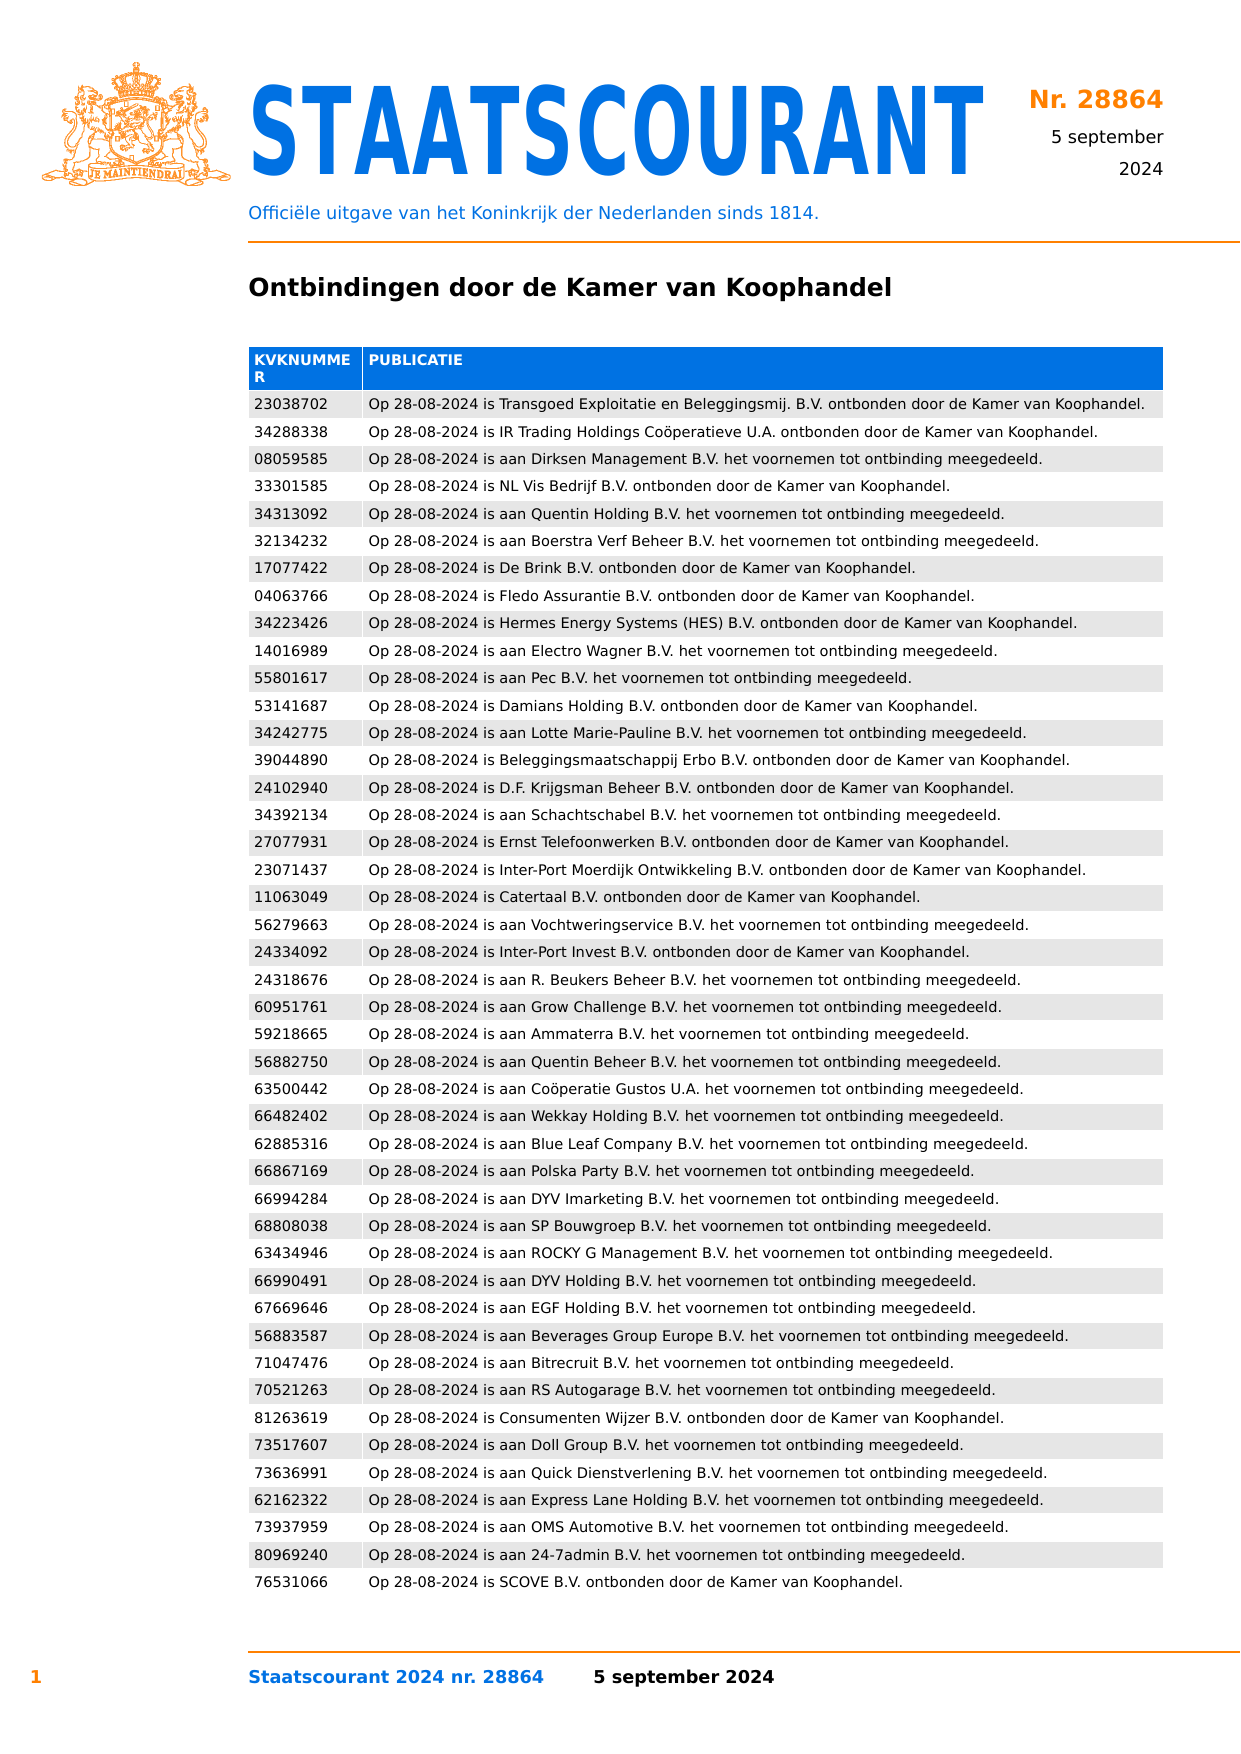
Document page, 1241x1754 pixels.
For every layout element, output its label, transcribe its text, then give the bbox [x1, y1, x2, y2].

table_cell 60951761 [249, 994, 362, 1020]
table_cell Op 28-08-2024 is aan Doll Group B.V. het voornemen tot ontbinding meegedeeld. [363, 1433, 1163, 1459]
table_cell Op 28-08-2024 is NL Vis Bedrijf B.V. ontbonden door de Kamer van Koophandel. [363, 474, 1163, 500]
table_cell Op 28-08-2024 is aan Quentin Holding B.V. het voornemen tot ontbinding meegedeeld. [363, 501, 1163, 527]
table_cell Op 28-08-2024 is aan ROCKY G Management B.V. het voornemen tot ontbinding meegedeeld. [363, 1241, 1163, 1267]
table_cell 73517607 [249, 1433, 362, 1459]
table_cell 66990491 [249, 1268, 362, 1294]
table_cell Op 28-08-2024 is aan OMS Automotive B.V. het voornemen tot ontbinding meegedeeld. [363, 1515, 1163, 1541]
table_cell Op 28-08-2024 is De Brink B.V. ontbonden door de Kamer van Koophandel. [363, 556, 1163, 582]
table_cell 66482402 [249, 1104, 362, 1130]
table_cell Op 28-08-2024 is aan Wekkay Holding B.V. het voornemen tot ontbinding meegedeeld. [363, 1104, 1163, 1130]
table_cell 34242775 [249, 720, 362, 746]
table_cell Op 28-08-2024 is aan Boerstra Verf Beheer B.V. het voornemen tot ontbinding meegedeeld. [363, 528, 1163, 555]
table_cell Op 28-08-2024 is Damians Holding B.V. ontbonden door de Kamer van Koophandel. [363, 693, 1163, 719]
table_cell Op 28-08-2024 is SCOVE B.V. ontbonden door de Kamer van Koophandel. [363, 1569, 1163, 1596]
table_cell 56279663 [249, 912, 362, 938]
table_cell 34223426 [249, 611, 362, 637]
table_header PUBLICATIE [363, 347, 1163, 390]
table_header KVKNUMMER [249, 347, 362, 390]
table_cell 32134232 [249, 528, 362, 555]
table_cell Op 28-08-2024 is aan Quentin Beheer B.V. het voornemen tot ontbinding meegedeeld. [363, 1049, 1163, 1075]
table_cell Op 28-08-2024 is aan Bitrecruit B.V. het voornemen tot ontbinding meegedeeld. [363, 1350, 1163, 1377]
table_cell Op 28-08-2024 is Transgoed Exploitatie en Beleggingsmij. B.V. ontbonden door de Kamer van Koophandel. [363, 391, 1163, 418]
table_cell Op 28-08-2024 is aan Blue Leaf Company B.V. het voornemen tot ontbinding meegedeeld. [363, 1131, 1163, 1157]
table_cell 71047476 [249, 1350, 362, 1377]
table_cell Op 28-08-2024 is Inter-Port Invest B.V. ontbonden door de Kamer van Koophandel. [363, 939, 1163, 966]
table_cell Op 28-08-2024 is aan Quick Dienstverlening B.V. het voornemen tot ontbinding meegedeeld. [363, 1460, 1163, 1486]
table_cell Op 28-08-2024 is aan Beverages Group Europe B.V. het voornemen tot ontbinding meegedeeld. [363, 1323, 1163, 1349]
table_cell Op 28-08-2024 is aan Lotte Marie-Pauline B.V. het voornemen tot ontbinding meegedeeld. [363, 720, 1163, 746]
table_cell 2024 [998, 153, 1240, 203]
table_cell Op 28-08-2024 is aan DYV Imarketing B.V. het voornemen tot ontbinding meegedeeld. [363, 1186, 1163, 1212]
table_cell Op 28-08-2024 is Catertaal B.V. ontbonden door de Kamer van Koophandel. [363, 885, 1163, 911]
table_cell 5 september [998, 121, 1240, 153]
table_cell 56882750 [249, 1049, 362, 1075]
table_cell 66994284 [249, 1186, 362, 1212]
table_header [25, 62, 248, 241]
table_cell 53141687 [249, 693, 362, 719]
table_cell 63434946 [249, 1241, 362, 1267]
table_cell Op 28-08-2024 is IR Trading Holdings Coöperatieve U.A. ontbonden door de Kamer van Koophandel. [363, 419, 1163, 445]
table_cell Op 28-08-2024 is Beleggingsmaatschappij Erbo B.V. ontbonden door de Kamer van Koophandel. [363, 748, 1163, 774]
table_cell 70521263 [249, 1378, 362, 1404]
table_cell Op 28-08-2024 is Consumenten Wijzer B.V. ontbonden door de Kamer van Koophandel. [363, 1405, 1163, 1431]
table_cell Op 28-08-2024 is aan Ammaterra B.V. het voornemen tot ontbinding meegedeeld. [363, 1021, 1163, 1048]
table_cell Op 28-08-2024 is aan Grow Challenge B.V. het voornemen tot ontbinding meegedeeld. [363, 994, 1163, 1020]
table_cell 08059585 [249, 446, 362, 472]
table_header Nr. 28864 [998, 62, 1240, 121]
table_cell Officiële uitgave van het Koninkrijk der Nederlanden sinds 1814. [248, 203, 1240, 241]
table_cell Op 28-08-2024 is Hermes Energy Systems (HES) B.V. ontbonden door de Kamer van Koophandel. [363, 611, 1163, 637]
table_cell 73937959 [249, 1515, 362, 1541]
table_cell Op 28-08-2024 is aan Polska Party B.V. het voornemen tot ontbinding meegedeeld. [363, 1159, 1163, 1185]
table_cell 24318676 [249, 967, 362, 993]
table_cell 62162322 [249, 1487, 362, 1513]
table_cell 04063766 [249, 583, 362, 609]
table_cell 76531066 [249, 1569, 362, 1596]
table_cell 67669646 [249, 1295, 362, 1322]
table_cell Op 28-08-2024 is aan R. Beukers Beheer B.V. het voornemen tot ontbinding meegedeeld. [363, 967, 1163, 993]
table_cell Op 28-08-2024 is aan Electro Wagner B.V. het voornemen tot ontbinding meegedeeld. [363, 638, 1163, 664]
table_cell 63500442 [249, 1076, 362, 1103]
table_cell 68808038 [249, 1213, 362, 1239]
table_cell 66867169 [249, 1159, 362, 1185]
table_cell Op 28-08-2024 is Inter-Port Moerdijk Ontwikkeling B.V. ontbonden door de Kamer van Koophandel. [363, 857, 1163, 883]
table_cell 39044890 [249, 748, 362, 774]
table_cell Op 28-08-2024 is Ernst Telefoonwerken B.V. ontbonden door de Kamer van Koophandel. [363, 830, 1163, 856]
table_cell 59218665 [249, 1021, 362, 1048]
subtitle Ontbindingen door de Kamer van Koophandel [248, 273, 1163, 302]
table_cell Op 28-08-2024 is aan 24-7admin B.V. het voornemen tot ontbinding meegedeeld. [363, 1542, 1163, 1568]
table_cell 34392134 [249, 802, 362, 829]
table_cell Op 28-08-2024 is aan DYV Holding B.V. het voornemen tot ontbinding meegedeeld. [363, 1268, 1163, 1294]
table_cell Op 28-08-2024 is Fledo Assurantie B.V. ontbonden door de Kamer van Koophandel. [363, 583, 1163, 609]
table_cell 23038702 [249, 391, 362, 418]
table_cell 24102940 [249, 775, 362, 801]
table_cell 80969240 [249, 1542, 362, 1568]
table_cell Op 28-08-2024 is aan Express Lane Holding B.V. het voornemen tot ontbinding meegedeeld. [363, 1487, 1163, 1513]
table_cell Op 28-08-2024 is aan Pec B.V. het voornemen tot ontbinding meegedeeld. [363, 665, 1163, 692]
table_cell 33301585 [249, 474, 362, 500]
table_cell 81263619 [249, 1405, 362, 1431]
table_cell 23071437 [249, 857, 362, 883]
table_cell Op 28-08-2024 is aan Coöperatie Gustos U.A. het voornemen tot ontbinding meegedeeld. [363, 1076, 1163, 1103]
table_cell 73636991 [249, 1460, 362, 1486]
table_cell Op 28-08-2024 is D.F. Krijgsman Beheer B.V. ontbonden door de Kamer van Koophandel. [363, 775, 1163, 801]
table_header STAATSCOURANT [248, 62, 998, 203]
table_cell 56883587 [249, 1323, 362, 1349]
table_cell Op 28-08-2024 is aan Schachtschabel B.V. het voornemen tot ontbinding meegedeeld. [363, 802, 1163, 829]
table_cell 11063049 [249, 885, 362, 911]
table_cell Op 28-08-2024 is aan Dirksen Management B.V. het voornemen tot ontbinding meegedeeld. [363, 446, 1163, 472]
table_cell 62885316 [249, 1131, 362, 1157]
table_cell 24334092 [249, 939, 362, 966]
table_cell 55801617 [249, 665, 362, 692]
table_cell 14016989 [249, 638, 362, 664]
table_cell Op 28-08-2024 is aan EGF Holding B.V. het voornemen tot ontbinding meegedeeld. [363, 1295, 1163, 1322]
table_cell 34313092 [249, 501, 362, 527]
table_cell Op 28-08-2024 is aan RS Autogarage B.V. het voornemen tot ontbinding meegedeeld. [363, 1378, 1163, 1404]
table_cell 27077931 [249, 830, 362, 856]
table_cell Op 28-08-2024 is aan Vochtweringservice B.V. het voornemen tot ontbinding meegedeeld. [363, 912, 1163, 938]
picture [41, 62, 231, 186]
table_cell Op 28-08-2024 is aan SP Bouwgroep B.V. het voornemen tot ontbinding meegedeeld. [363, 1213, 1163, 1239]
table_cell 17077422 [249, 556, 362, 582]
table_cell 34288338 [249, 419, 362, 445]
